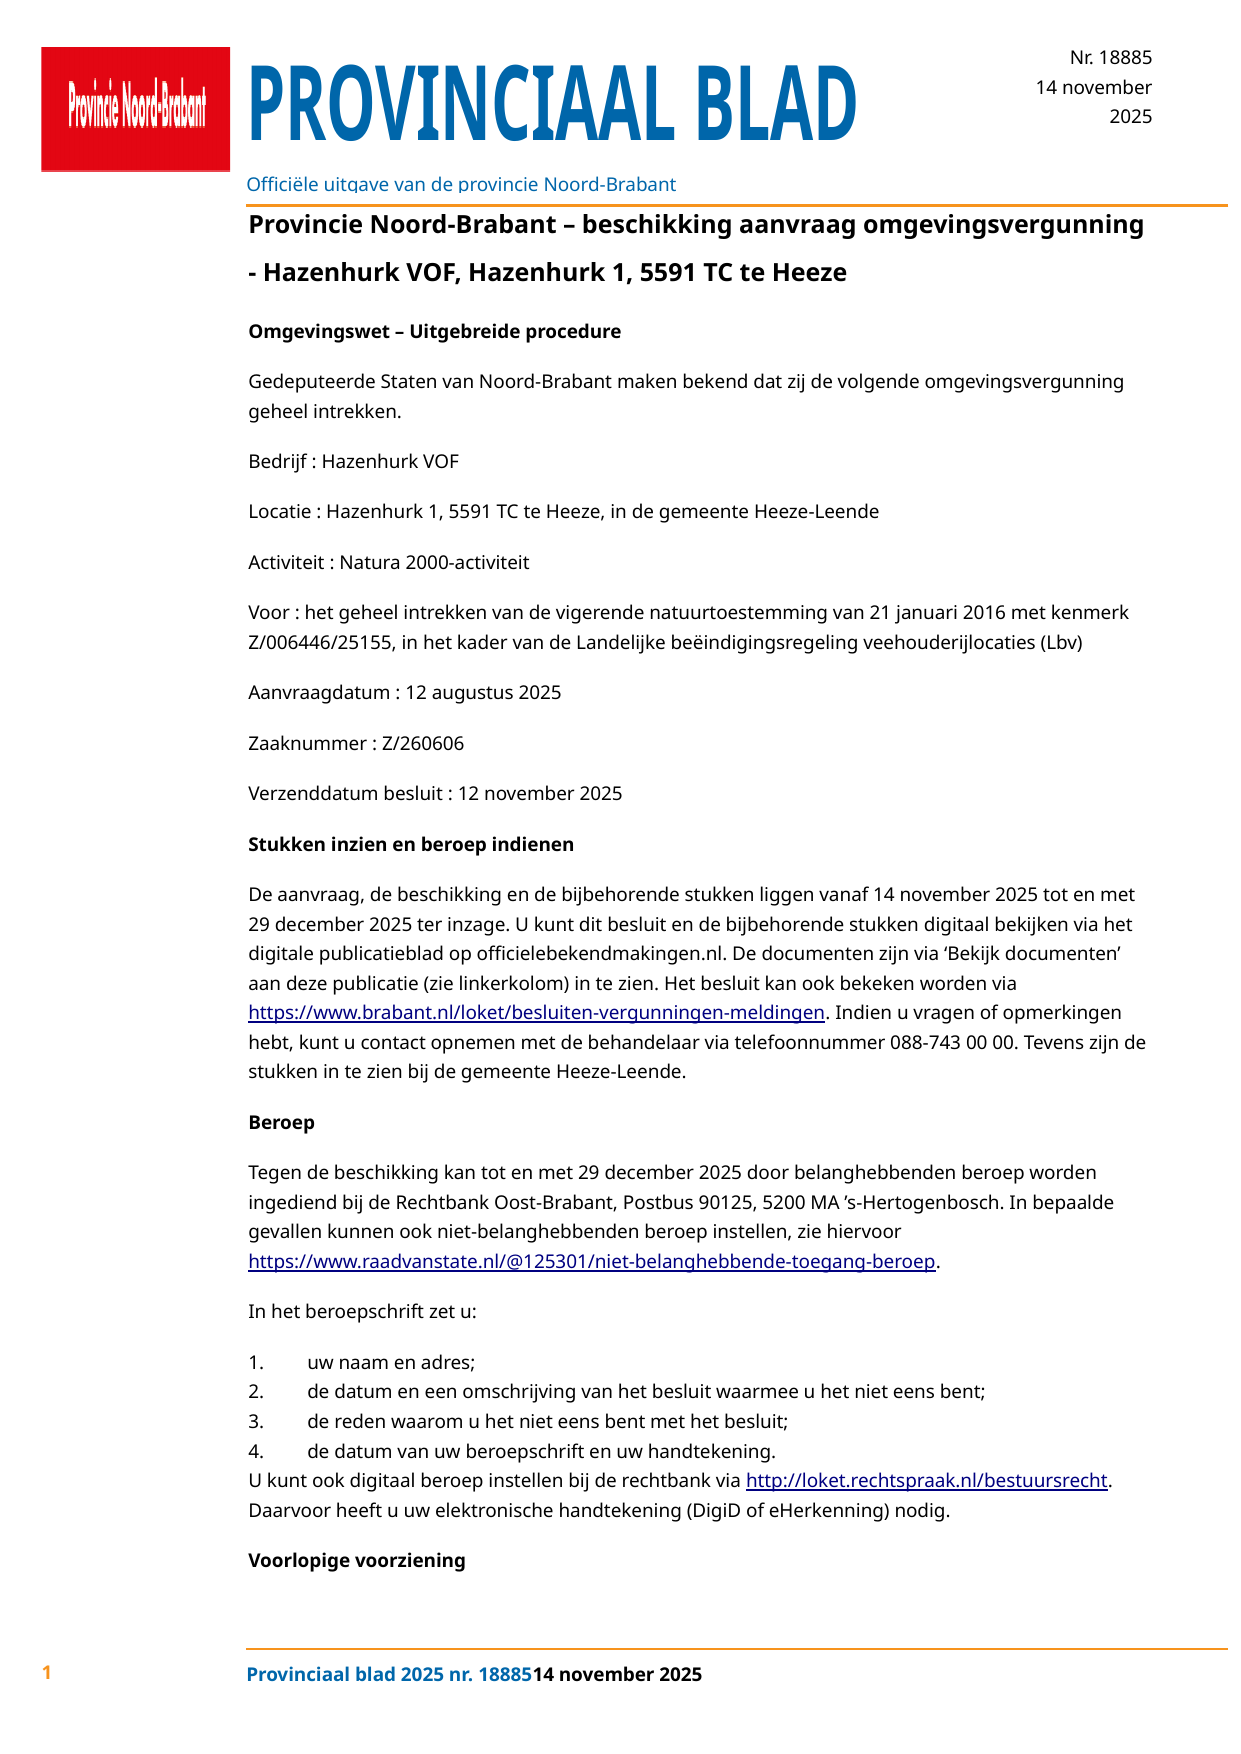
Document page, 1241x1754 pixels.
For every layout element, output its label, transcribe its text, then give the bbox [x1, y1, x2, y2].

list uw naam en adres; [248, 1349, 1152, 1375]
text Locatie : Hazenhurk 1, 5591 TC te Heeze, in de gemeente Heeze-Leende [248, 499, 1152, 524]
text U kunt ook digitaal beroep instellen bij de rechtbank via http://loket.rechtspraak.nl/bestuursrecht. Daarvoor heeft u uw elektronische handtekening (DigiD of eHerkenning) nodig. [248, 1467, 1152, 1523]
text Aanvraagdatum : 12 augustus 2025 [248, 679, 1152, 705]
text Bedrijf : Hazenhurk VOF [248, 448, 1152, 474]
text Tegen de beschikking kan tot en met 29 december 2025 door belanghebbenden beroep worden ingediend bij de Rechtbank Oost-Brabant, Postbus 90125, 5200 MA ’s-Hertogenbosch. In bepaalde gevallen kunnen ook niet-belanghebbenden beroep instellen, zie hiervoor https://www.raadvanstate.nl/@125301/niet-belanghebbende-toegang-beroep. [248, 1159, 1152, 1274]
text Omgevingswet – Uitgebreide procedure [248, 318, 1152, 344]
list de datum van uw beroepschrift en uw handtekening. [248, 1438, 1152, 1464]
text Activiteit : Natura 2000-activiteit [248, 549, 1152, 575]
text Verzenddatum besluit : 12 november 2025 [248, 780, 1152, 806]
picture [41, 47, 231, 172]
text De aanvraag, de beschikking en de bijbehorende stukken liggen vanaf 14 november 2025 tot en met 29 december 2025 ter inzage. U kunt dit besluit en de bijbehorende stukken digitaal bekijken via het digitale publicatieblad op officielebekendmakingen.nl. De documenten zijn via ‘Bekijk documenten’ aan deze publicatie (zie linkerkolom) in te zien. Het besluit kan ook bekeken worden via https://www.brabant.nl/loket/besluiten-vergunningen-meldingen. Indien u vragen of opmerkingen hebt, kunt u contact opnemen met de behandelaar via telefoonnummer 088-743 00 00. Tevens zijn de stukken in te zien bij de gemeente Heeze-Leende. [248, 881, 1152, 1084]
text Voor : het geheel intrekken van de vigerende natuurtoestemming van 21 januari 2016 met kenmerk Z/006446/25155, in het kader van de Landelijke beëindigingsregeling veehouderijlocaties (Lbv) [248, 599, 1152, 655]
text Provincie Noord-Brabant – beschikking aanvraag omgevingsvergunning - Hazenhurk VOF, Hazenhurk 1, 5591 TC te Heeze [248, 207, 1152, 288]
list de datum en een omschrijving van het besluit waarmee u het niet eens bent; [248, 1379, 1152, 1404]
text Zaaknummer : Z/260606 [248, 730, 1152, 756]
list de reden waarom u het niet eens bent met het besluit; [248, 1408, 1152, 1434]
text Voorlopige voorziening [248, 1547, 1152, 1573]
text Beroep [248, 1109, 1152, 1135]
text In het beroepschrift zet u: [248, 1299, 1152, 1324]
text Gedeputeerde Staten van Noord-Brabant maken bekend dat zij de volgende omgevingsvergunning geheel intrekken. [248, 368, 1152, 424]
text Stukken inzien en beroep indienen [248, 831, 1152, 857]
